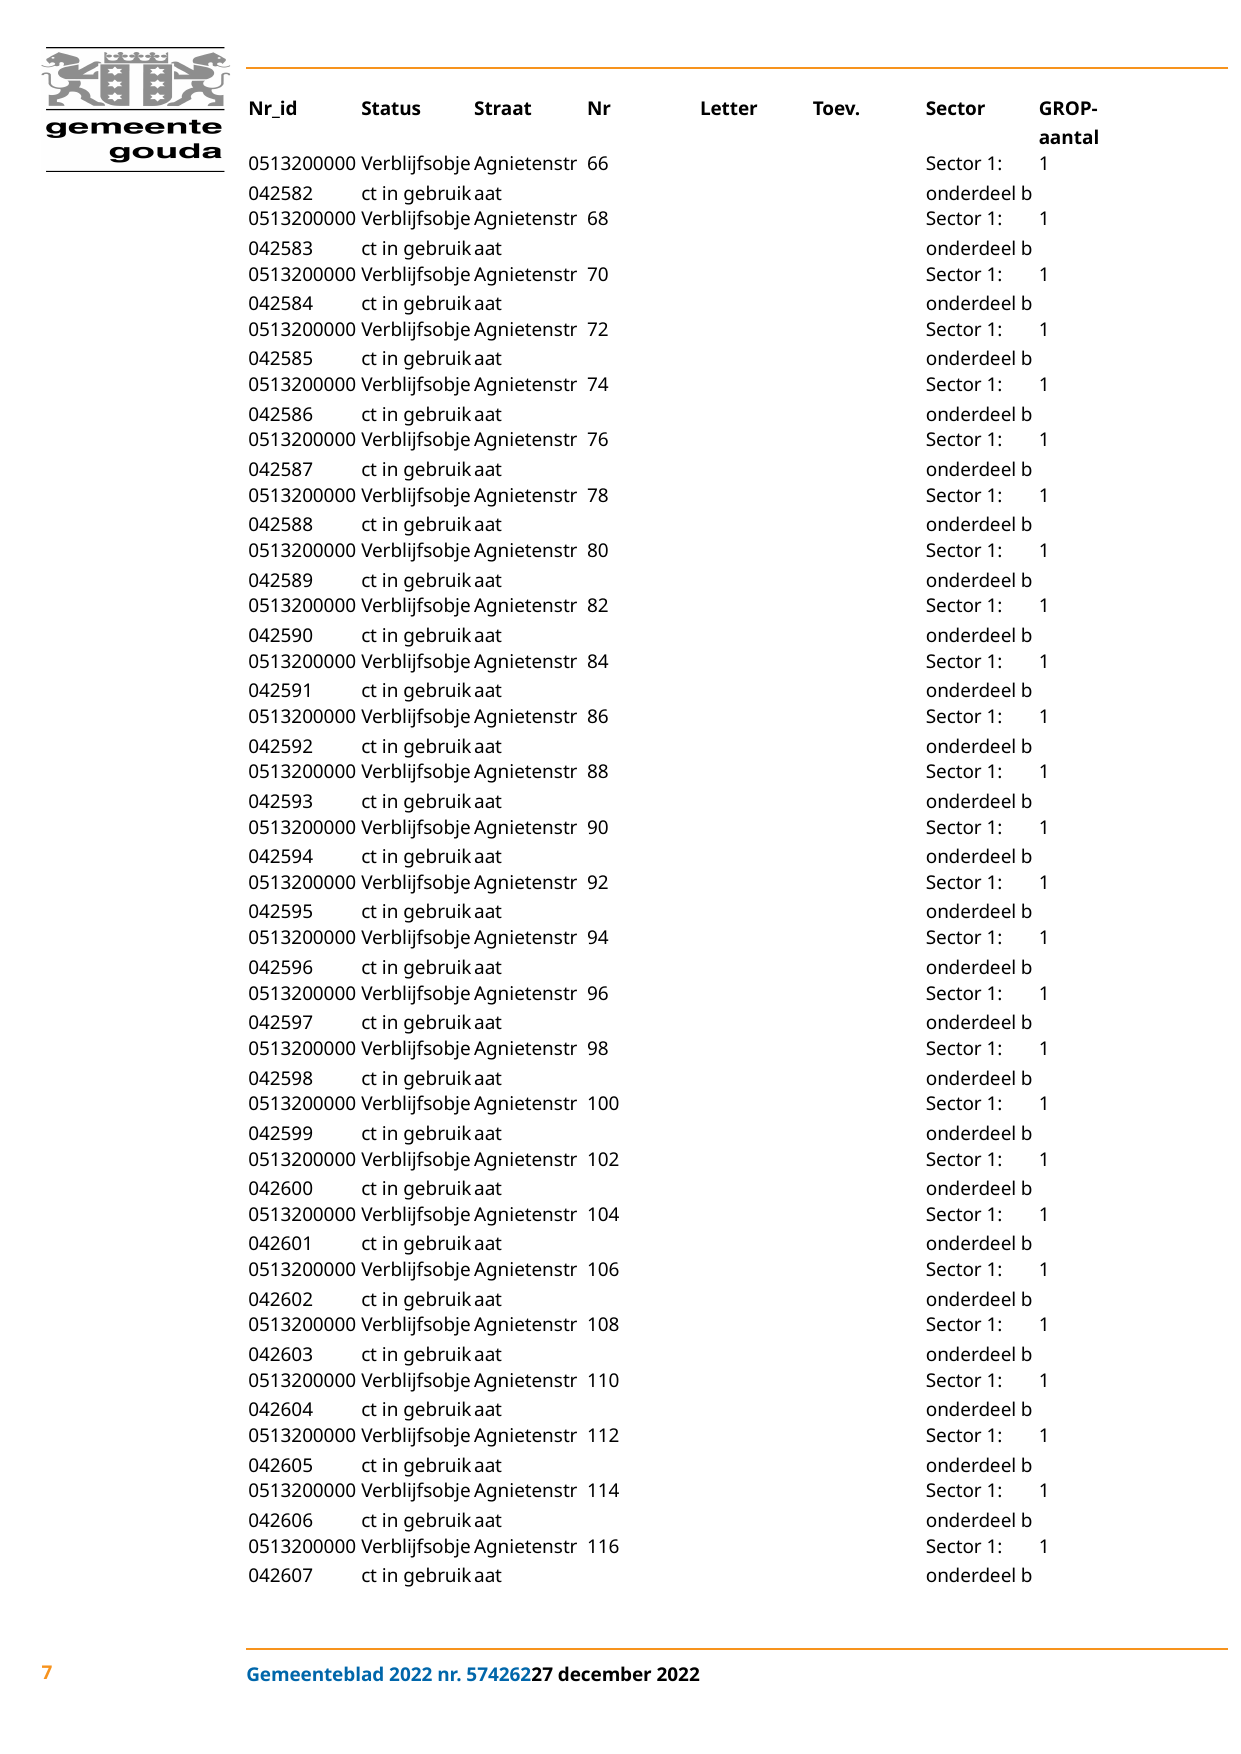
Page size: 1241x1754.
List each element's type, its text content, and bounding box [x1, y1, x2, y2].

table_cell 0513200000042594 [248, 814, 361, 869]
table_cell Verblijfsobject in gebruik [361, 869, 474, 924]
table_cell 72 [587, 316, 700, 371]
table_cell [813, 759, 926, 814]
table_cell [813, 1533, 926, 1588]
table_cell [700, 1256, 813, 1312]
table_cell Verblijfsobject in gebruik [361, 316, 474, 371]
table_cell [700, 1533, 813, 1588]
table_cell Sector 1: onderdeel b [926, 1035, 1038, 1090]
table_cell [700, 1146, 813, 1201]
table_cell [700, 814, 813, 869]
table_cell [700, 759, 813, 814]
table_cell 0513200000042588 [248, 482, 361, 537]
table_cell [813, 205, 926, 261]
table_cell Agnietenstraat [474, 1201, 587, 1256]
table_cell [700, 316, 813, 371]
table_cell [813, 593, 926, 648]
table_cell Sector 1: onderdeel b [926, 925, 1038, 980]
table_cell 0513200000042602 [248, 1256, 361, 1312]
table_cell Agnietenstraat [474, 1367, 587, 1422]
table_cell 1 [1039, 1090, 1152, 1146]
table_cell Verblijfsobject in gebruik [361, 537, 474, 593]
table_cell Agnietenstraat [474, 648, 587, 703]
table_cell Verblijfsobject in gebruik [361, 1422, 474, 1478]
table_cell Verblijfsobject in gebruik [361, 1367, 474, 1422]
table_cell 80 [587, 537, 700, 593]
table_cell 1 [1039, 593, 1152, 648]
table_cell Agnietenstraat [474, 869, 587, 924]
table_cell [813, 150, 926, 205]
table_cell Agnietenstraat [474, 1256, 587, 1312]
table_cell Verblijfsobject in gebruik [361, 814, 474, 869]
table_cell [813, 869, 926, 924]
table_cell 68 [587, 205, 700, 261]
table_cell [700, 150, 813, 205]
table_cell Sector 1: onderdeel b [926, 427, 1038, 482]
table_header Toev. [813, 95, 926, 150]
table_cell Agnietenstraat [474, 316, 587, 371]
table_cell Agnietenstraat [474, 537, 587, 593]
table_cell Sector 1: onderdeel b [926, 1312, 1038, 1367]
table_cell Sector 1: onderdeel b [926, 316, 1038, 371]
table_cell 106 [587, 1256, 700, 1312]
table_cell [813, 1035, 926, 1090]
table_cell [700, 1367, 813, 1422]
table_cell Verblijfsobject in gebruik [361, 205, 474, 261]
table_cell 1 [1039, 371, 1152, 427]
table_cell Verblijfsobject in gebruik [361, 1312, 474, 1367]
table_cell 110 [587, 1367, 700, 1422]
table_cell Verblijfsobject in gebruik [361, 759, 474, 814]
table_cell Agnietenstraat [474, 593, 587, 648]
table_header GROP-aantal [1039, 95, 1152, 150]
table_cell Agnietenstraat [474, 1533, 587, 1588]
table_cell Verblijfsobject in gebruik [361, 482, 474, 537]
table_cell Agnietenstraat [474, 1146, 587, 1201]
table_cell Sector 1: onderdeel b [926, 869, 1038, 924]
table_cell Sector 1: onderdeel b [926, 593, 1038, 648]
table_cell 0513200000042585 [248, 316, 361, 371]
table_cell 1 [1039, 1201, 1152, 1256]
table_cell 1 [1039, 648, 1152, 703]
table_cell 88 [587, 759, 700, 814]
table_cell Sector 1: onderdeel b [926, 1367, 1038, 1422]
table_cell 0513200000042593 [248, 759, 361, 814]
table_cell Verblijfsobject in gebruik [361, 371, 474, 427]
table_cell [813, 1201, 926, 1256]
table_cell Sector 1: onderdeel b [926, 1422, 1038, 1478]
table_header Sector [926, 95, 1038, 150]
table_cell 0513200000042605 [248, 1422, 361, 1478]
table_cell 90 [587, 814, 700, 869]
table_cell 78 [587, 482, 700, 537]
table_cell 1 [1039, 150, 1152, 205]
picture [41, 47, 231, 172]
table_header Letter [700, 95, 813, 150]
table_cell Sector 1: onderdeel b [926, 980, 1038, 1035]
table_cell Agnietenstraat [474, 205, 587, 261]
table_cell [700, 648, 813, 703]
table_cell Sector 1: onderdeel b [926, 1256, 1038, 1312]
table_cell Verblijfsobject in gebruik [361, 427, 474, 482]
table_cell 0513200000042596 [248, 925, 361, 980]
table_cell [813, 1478, 926, 1533]
table_cell Verblijfsobject in gebruik [361, 648, 474, 703]
table_cell Agnietenstraat [474, 759, 587, 814]
table_cell Verblijfsobject in gebruik [361, 980, 474, 1035]
table_cell Sector 1: onderdeel b [926, 1533, 1038, 1588]
table_cell 66 [587, 150, 700, 205]
table_cell 1 [1039, 261, 1152, 316]
table_cell Sector 1: onderdeel b [926, 648, 1038, 703]
table_cell 92 [587, 869, 700, 924]
table_cell 1 [1039, 869, 1152, 924]
table_cell 94 [587, 925, 700, 980]
table_cell 0513200000042597 [248, 980, 361, 1035]
table_cell Verblijfsobject in gebruik [361, 1533, 474, 1588]
table_cell 0513200000042606 [248, 1478, 361, 1533]
table_cell 76 [587, 427, 700, 482]
table_cell 74 [587, 371, 700, 427]
table_cell Verblijfsobject in gebruik [361, 1090, 474, 1146]
table_cell [813, 980, 926, 1035]
table_cell 0513200000042598 [248, 1035, 361, 1090]
table_cell Verblijfsobject in gebruik [361, 925, 474, 980]
table_cell [813, 1422, 926, 1478]
table_cell 0513200000042584 [248, 261, 361, 316]
table_cell 0513200000042599 [248, 1090, 361, 1146]
table_cell 112 [587, 1422, 700, 1478]
table_header Nr [587, 95, 700, 150]
table_header Nr_id [248, 95, 361, 150]
table_cell 0513200000042586 [248, 371, 361, 427]
table_cell Verblijfsobject in gebruik [361, 1478, 474, 1533]
table_cell [813, 427, 926, 482]
table_cell 1 [1039, 759, 1152, 814]
table_cell 1 [1039, 1367, 1152, 1422]
table_cell 1 [1039, 205, 1152, 261]
table_cell Sector 1: onderdeel b [926, 1146, 1038, 1201]
table_cell 0513200000042604 [248, 1367, 361, 1422]
table_cell 1 [1039, 1478, 1152, 1533]
table_cell Verblijfsobject in gebruik [361, 1201, 474, 1256]
table_cell Agnietenstraat [474, 1478, 587, 1533]
table_cell 0513200000042600 [248, 1146, 361, 1201]
table_cell Agnietenstraat [474, 371, 587, 427]
table_cell 1 [1039, 316, 1152, 371]
table_cell Agnietenstraat [474, 1312, 587, 1367]
table_cell [813, 371, 926, 427]
table_cell 104 [587, 1201, 700, 1256]
table_cell [813, 703, 926, 758]
table_cell 98 [587, 1035, 700, 1090]
table_cell 1 [1039, 1312, 1152, 1367]
table_cell [700, 869, 813, 924]
table_cell 1 [1039, 1533, 1152, 1588]
table_cell Verblijfsobject in gebruik [361, 261, 474, 316]
table_cell [700, 1201, 813, 1256]
table_cell Verblijfsobject in gebruik [361, 593, 474, 648]
table_cell [813, 261, 926, 316]
table_header Straat [474, 95, 587, 150]
table_cell 1 [1039, 814, 1152, 869]
table_cell Sector 1: onderdeel b [926, 814, 1038, 869]
table_cell Sector 1: onderdeel b [926, 482, 1038, 537]
table_cell Agnietenstraat [474, 150, 587, 205]
table_cell Verblijfsobject in gebruik [361, 1256, 474, 1312]
table_cell 108 [587, 1312, 700, 1367]
table_cell 102 [587, 1146, 700, 1201]
table_cell [813, 1146, 926, 1201]
table_cell 0513200000042607 [248, 1533, 361, 1588]
table_cell 114 [587, 1478, 700, 1533]
table_cell 0513200000042590 [248, 593, 361, 648]
table_cell [813, 1256, 926, 1312]
table_cell [813, 537, 926, 593]
table_cell [813, 814, 926, 869]
table_cell 0513200000042589 [248, 537, 361, 593]
table_cell Sector 1: onderdeel b [926, 537, 1038, 593]
table_cell [700, 1035, 813, 1090]
table_cell Agnietenstraat [474, 1422, 587, 1478]
table_cell 82 [587, 593, 700, 648]
table_cell [813, 1367, 926, 1422]
table_cell [700, 1422, 813, 1478]
table_cell [700, 1312, 813, 1367]
table_cell 116 [587, 1533, 700, 1588]
table_cell Verblijfsobject in gebruik [361, 703, 474, 758]
table_cell [700, 593, 813, 648]
table_cell Agnietenstraat [474, 980, 587, 1035]
table_cell Agnietenstraat [474, 814, 587, 869]
table_cell Sector 1: onderdeel b [926, 1478, 1038, 1533]
table_cell 1 [1039, 925, 1152, 980]
table_cell 96 [587, 980, 700, 1035]
table_cell 0513200000042603 [248, 1312, 361, 1367]
table_cell 100 [587, 1090, 700, 1146]
table_header Status [361, 95, 474, 150]
table_cell Agnietenstraat [474, 482, 587, 537]
table_cell [700, 925, 813, 980]
table_cell [813, 482, 926, 537]
table_cell [813, 1312, 926, 1367]
table_cell Agnietenstraat [474, 925, 587, 980]
table_cell [700, 371, 813, 427]
table_cell Verblijfsobject in gebruik [361, 150, 474, 205]
table_cell Sector 1: onderdeel b [926, 1090, 1038, 1146]
table_cell [700, 205, 813, 261]
table_cell Agnietenstraat [474, 1090, 587, 1146]
table_cell [700, 980, 813, 1035]
table_cell 1 [1039, 427, 1152, 482]
table_cell [813, 1090, 926, 1146]
table_cell [700, 703, 813, 758]
table_cell Sector 1: onderdeel b [926, 703, 1038, 758]
table_cell 0513200000042582 [248, 150, 361, 205]
table_cell Verblijfsobject in gebruik [361, 1035, 474, 1090]
table_cell [700, 537, 813, 593]
table_cell Sector 1: onderdeel b [926, 150, 1038, 205]
table_cell [813, 316, 926, 371]
table_cell 1 [1039, 1146, 1152, 1201]
table_cell 1 [1039, 537, 1152, 593]
table_cell Agnietenstraat [474, 261, 587, 316]
table_cell Sector 1: onderdeel b [926, 261, 1038, 316]
table_cell [700, 482, 813, 537]
table_cell 1 [1039, 1035, 1152, 1090]
table_cell 0513200000042591 [248, 648, 361, 703]
table_cell 1 [1039, 1256, 1152, 1312]
table_cell 0513200000042587 [248, 427, 361, 482]
table_cell 1 [1039, 1422, 1152, 1478]
table_cell Agnietenstraat [474, 427, 587, 482]
table_cell Verblijfsobject in gebruik [361, 1146, 474, 1201]
table_cell 84 [587, 648, 700, 703]
table_cell [700, 427, 813, 482]
table_cell [700, 1478, 813, 1533]
table_cell [700, 261, 813, 316]
table_cell [813, 648, 926, 703]
table_cell [700, 1090, 813, 1146]
table_cell 0513200000042595 [248, 869, 361, 924]
table_cell 1 [1039, 482, 1152, 537]
table_cell Sector 1: onderdeel b [926, 371, 1038, 427]
table_cell Agnietenstraat [474, 1035, 587, 1090]
table_cell 1 [1039, 980, 1152, 1035]
table_cell 70 [587, 261, 700, 316]
table_cell Agnietenstraat [474, 703, 587, 758]
table_cell 0513200000042601 [248, 1201, 361, 1256]
table_cell [813, 925, 926, 980]
table_cell Sector 1: onderdeel b [926, 759, 1038, 814]
table_cell 0513200000042592 [248, 703, 361, 758]
table_cell 86 [587, 703, 700, 758]
table_cell Sector 1: onderdeel b [926, 1201, 1038, 1256]
table_cell Sector 1: onderdeel b [926, 205, 1038, 261]
table_cell 1 [1039, 703, 1152, 758]
table_cell 0513200000042583 [248, 205, 361, 261]
